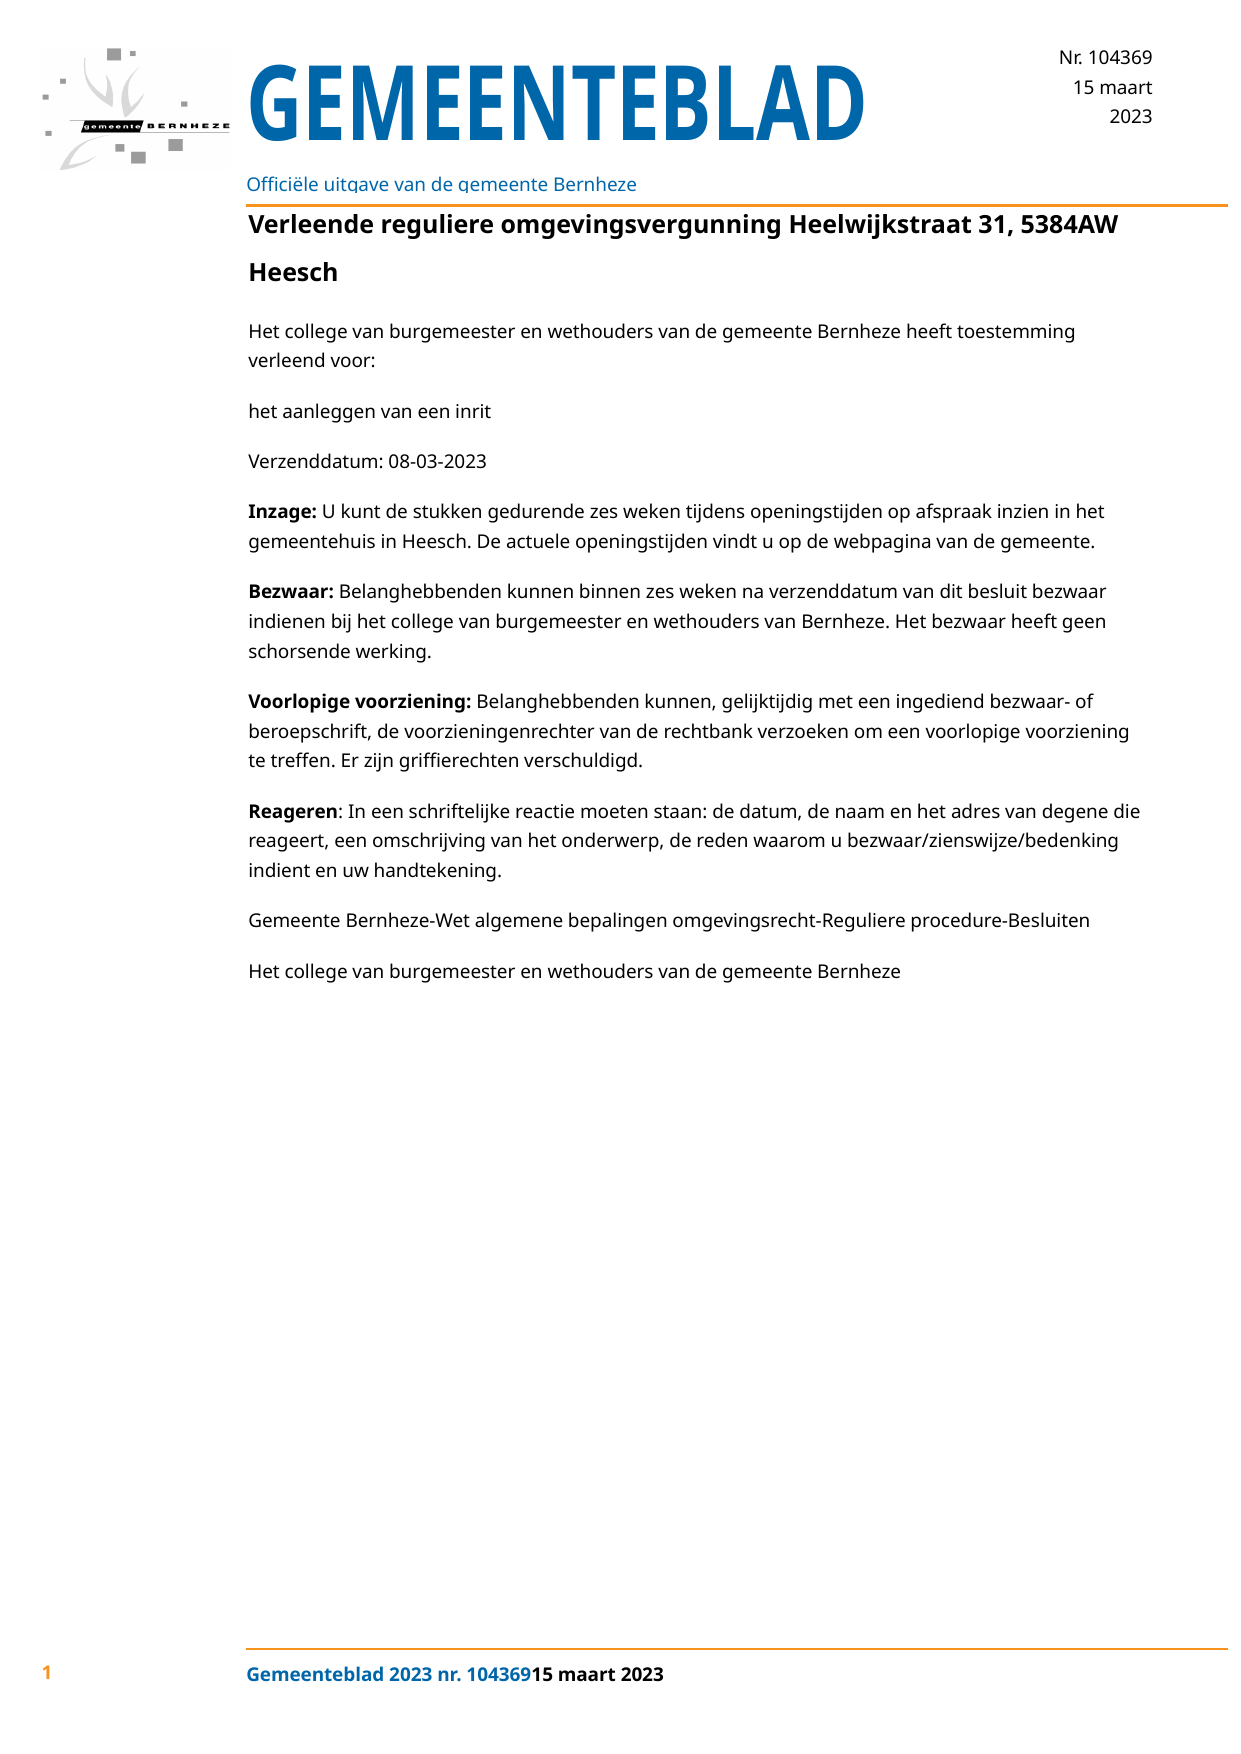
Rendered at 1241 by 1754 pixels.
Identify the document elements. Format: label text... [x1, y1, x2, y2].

text Verleende reguliere omgevingsvergunning Heelwijkstraat 31, 5384AW Heesch [248, 207, 1152, 288]
picture [41, 47, 231, 172]
text het aanleggen van een inrit [248, 398, 1152, 424]
text Bezwaar: Belanghebbenden kunnen binnen zes weken na verzenddatum van dit besluit bezwaar indienen bij het college van burgemeester en wethouders van Bernheze. Het bezwaar heeft geen schorsende werking. [248, 579, 1152, 664]
text Het college van burgemeester en wethouders van de gemeente Bernheze heeft toestemming verleend voor: [248, 318, 1152, 373]
text Voorlopige voorziening: Belanghebbenden kunnen, gelijktijdig met een ingediend bezwaar- of beroepschrift, de voorzieningenrechter van de rechtbank verzoeken om een voorlopige voorziening te treffen. Er zijn griffierechten verschuldigd. [248, 688, 1152, 773]
text Inzage: U kunt de stukken gedurende zes weken tijdens openingstijden op afspraak inzien in het gemeentehuis in Heesch. De actuele openingstijden vindt u op de webpagina van de gemeente. [248, 499, 1152, 554]
text Het college van burgemeester en wethouders van de gemeente Bernheze [248, 958, 1152, 984]
text Reageren: In een schriftelijke reactie moeten staan: de datum, de naam en het adres van degene die reageert, een omschrijving van het onderwerp, de reden waarom u bezwaar/zienswijze/bedenking indient en uw handtekening. [248, 798, 1152, 883]
text Verzenddatum: 08-03-2023 [248, 448, 1152, 474]
text Gemeente Bernheze-Wet algemene bepalingen omgevingsrecht-Reguliere procedure-Besluiten [248, 907, 1152, 933]
